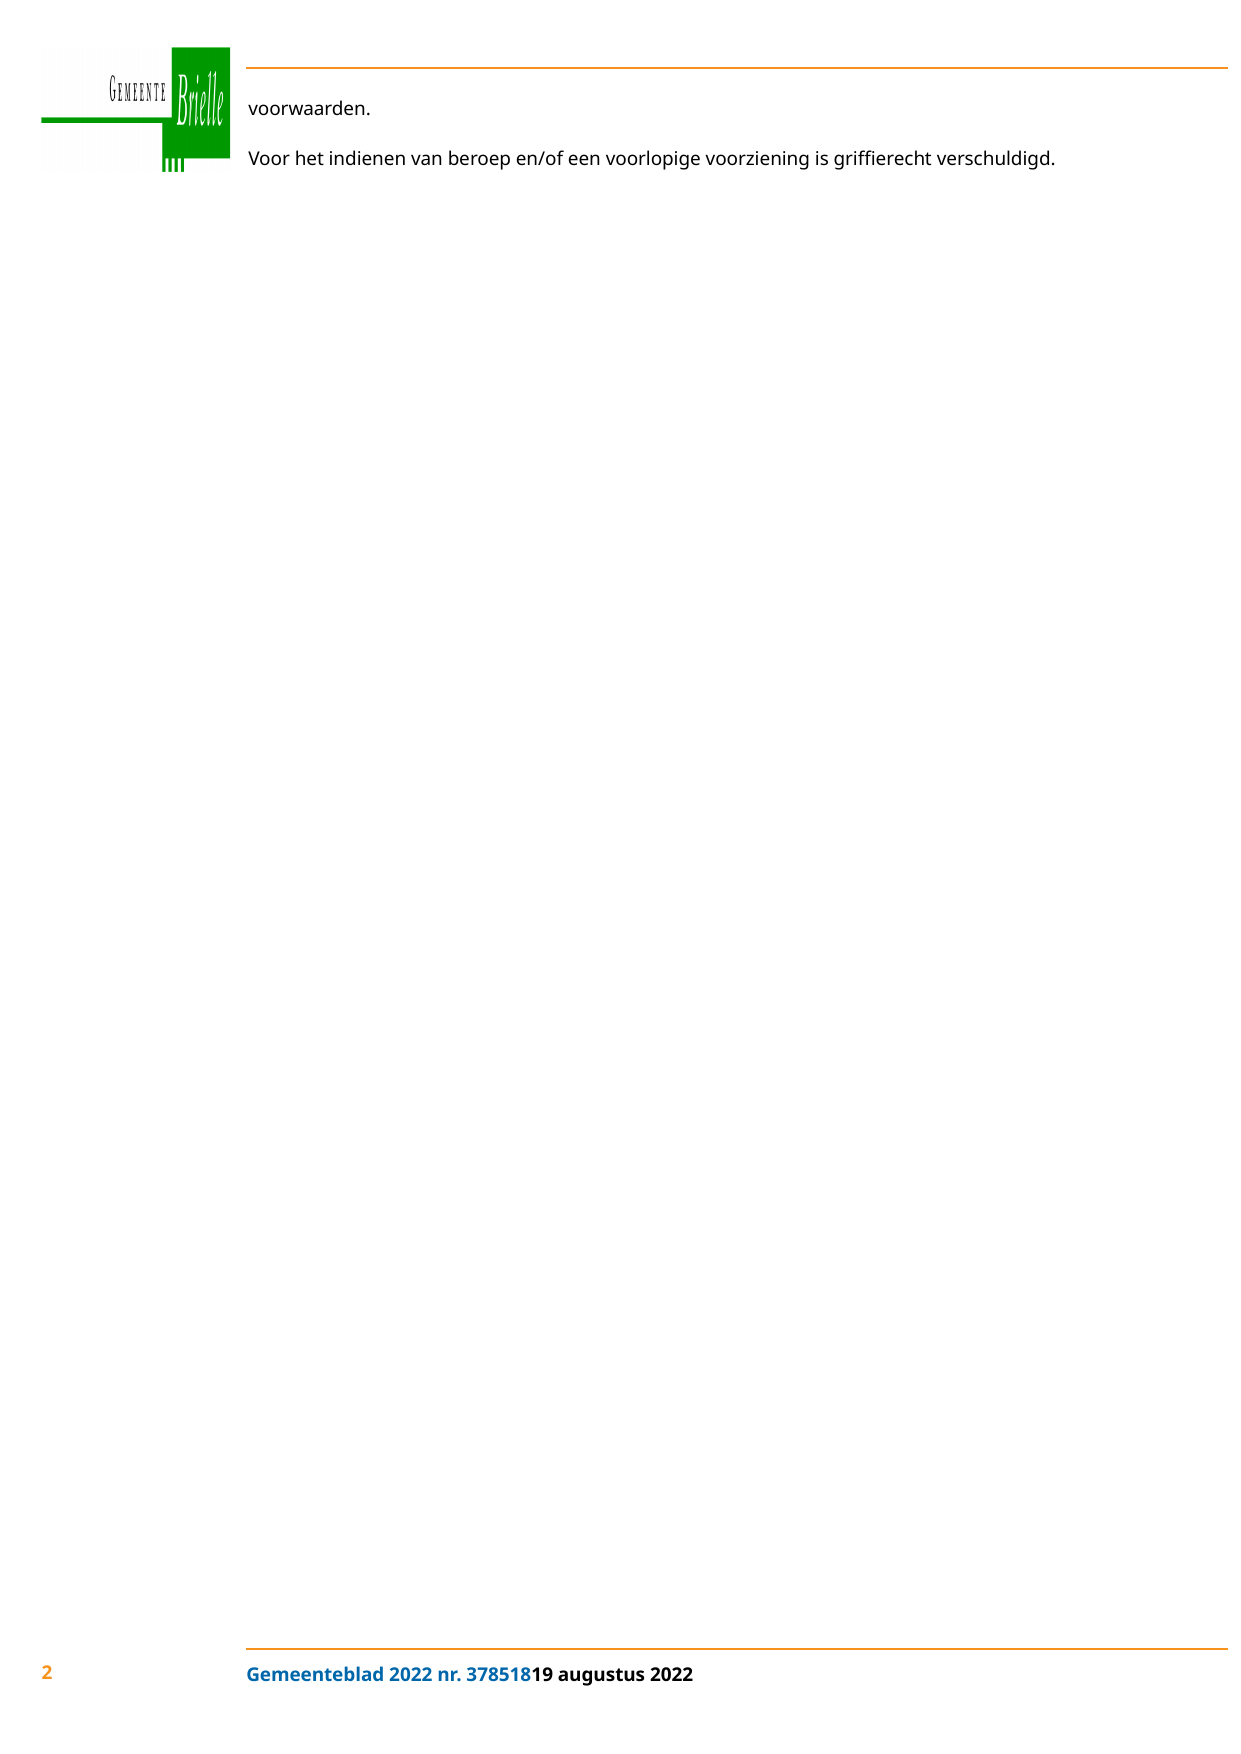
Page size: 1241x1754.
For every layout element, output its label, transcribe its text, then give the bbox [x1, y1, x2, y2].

text voorwaarden. [248, 95, 1152, 121]
text Voor het indienen van beroep en/of een voorlopige voorziening is griffierecht verschuldigd. [248, 145, 1152, 171]
picture [41, 47, 231, 172]
